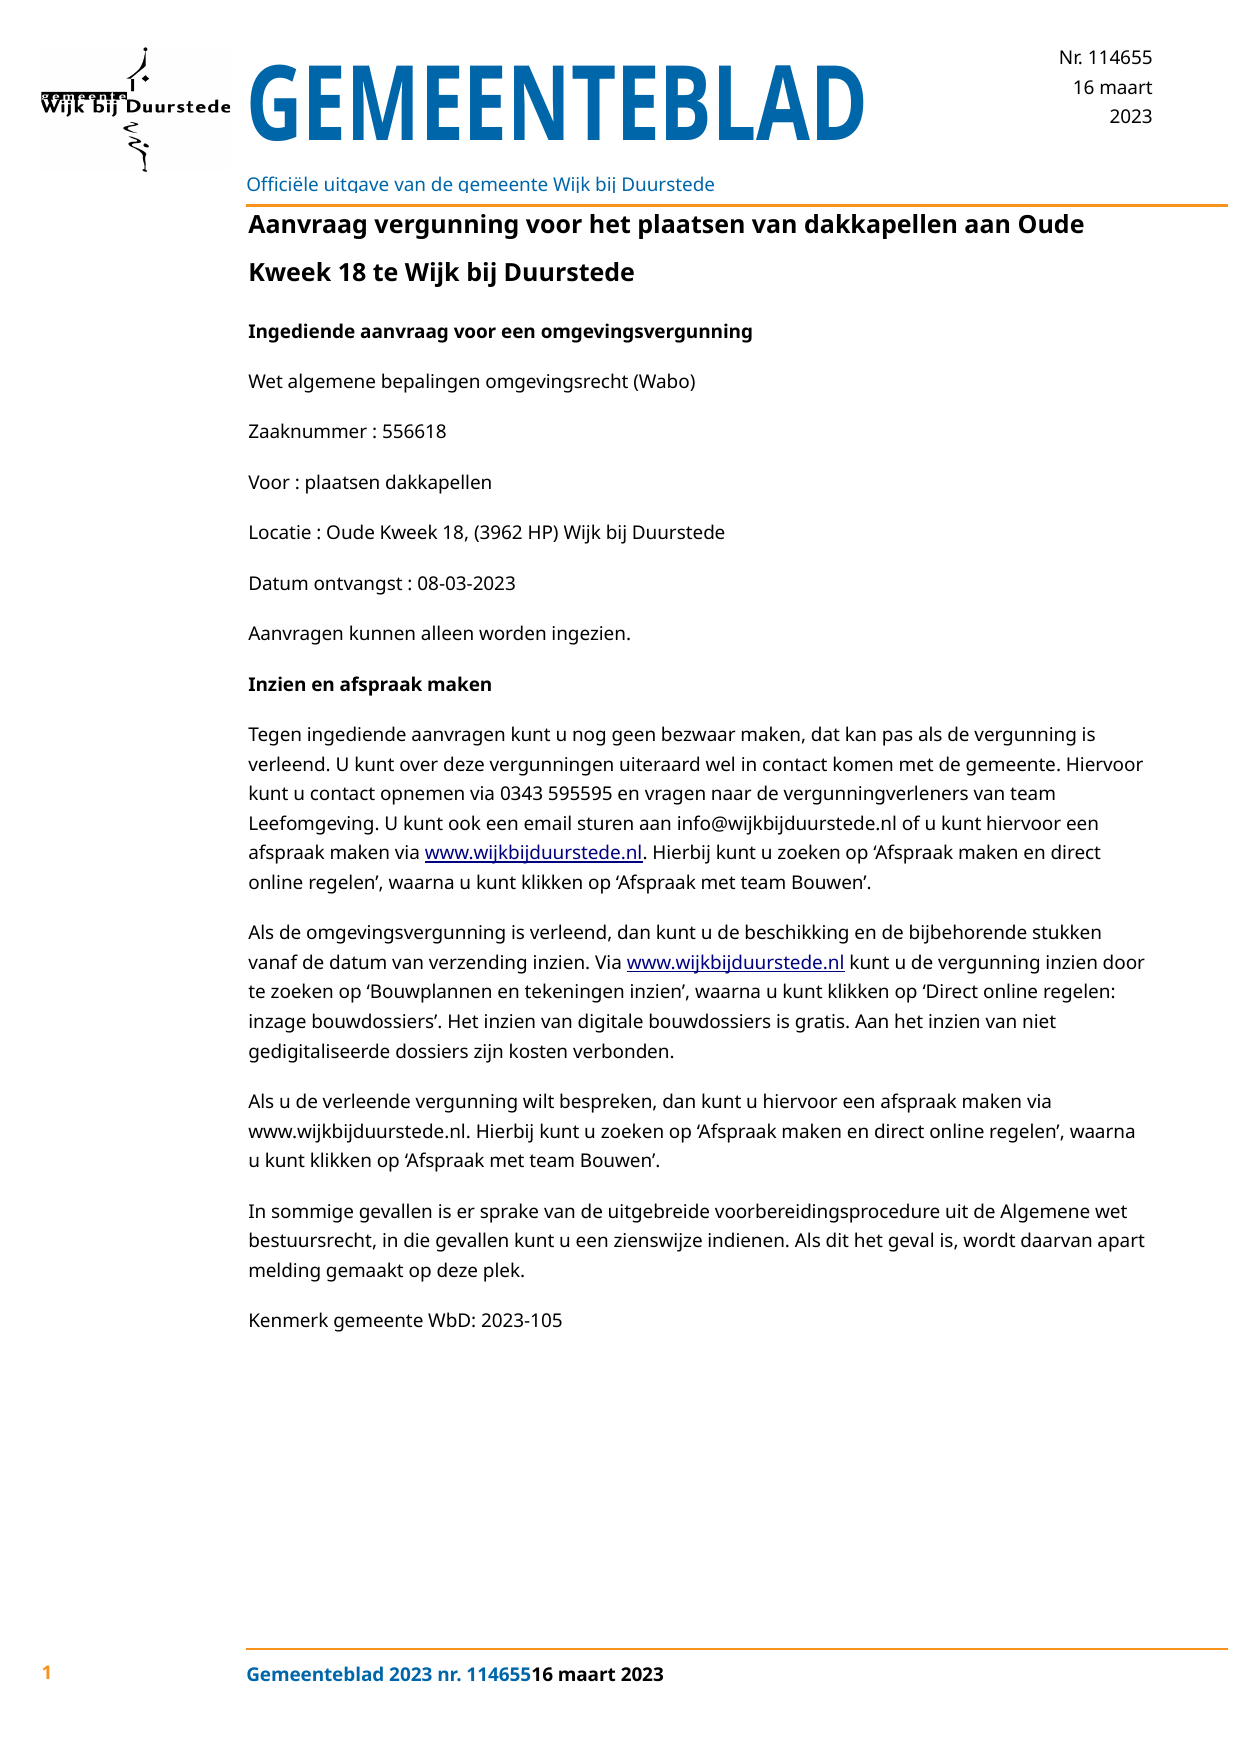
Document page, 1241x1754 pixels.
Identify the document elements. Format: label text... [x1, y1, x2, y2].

text Ingediende aanvraag voor een omgevingsvergunning [248, 318, 1152, 344]
text Aanvragen kunnen alleen worden ingezien. [248, 620, 1152, 646]
text Kenmerk gemeente WbD: 2023-105 [248, 1307, 1152, 1333]
text Als u de verleende vergunning wilt bespreken, dan kunt u hiervoor een afspraak maken via www.wijkbijduurstede.nl. Hierbij kunt u zoeken op ‘Afspraak maken en direct online regelen’, waarna u kunt klikken op ‘Afspraak met team Bouwen’. [248, 1088, 1152, 1173]
picture [41, 47, 231, 172]
text Als de omgevingsvergunning is verleend, dan kunt u de beschikking en de bijbehorende stukken vanaf de datum van verzending inzien. Via www.wijkbijduurstede.nl kunt u de vergunning inzien door te zoeken op ‘Bouwplannen en tekeningen inzien’, waarna u kunt klikken op ‘Direct online regelen: inzage bouwdossiers’. Het inzien van digitale bouwdossiers is gratis. Aan het inzien van niet gedigitaliseerde dossiers zijn kosten verbonden. [248, 919, 1152, 1064]
text Datum ontvangst : 08-03-2023 [248, 570, 1152, 596]
text Zaaknummer : 556618 [248, 419, 1152, 444]
text Voor : plaatsen dakkapellen [248, 469, 1152, 495]
text Tegen ingediende aanvragen kunt u nog geen bezwaar maken, dat kan pas als de vergunning is verleend. U kunt over deze vergunningen uiteraard wel in contact komen met de gemeente. Hiervoor kunt u contact opnemen via 0343 595595 en vragen naar de vergunningverleners van team Leefomgeving. U kunt ook een email sturen aan info@wijkbijduurstede.nl of u kunt hiervoor een afspraak maken via www.wijkbijduurstede.nl. Hierbij kunt u zoeken op ‘Afspraak maken en direct online regelen’, waarna u kunt klikken op ‘Afspraak met team Bouwen’. [248, 721, 1152, 895]
text Inzien en afspraak maken [248, 671, 1152, 697]
text In sommige gevallen is er sprake van de uitgebreide voorbereidingsprocedure uit de Algemene wet bestuursrecht, in die gevallen kunt u een zienswijze indienen. Als dit het geval is, wordt daarvan apart melding gemaakt op deze plek. [248, 1198, 1152, 1283]
text Wet algemene bepalingen omgevingsrecht (Wabo) [248, 368, 1152, 394]
text Aanvraag vergunning voor het plaatsen van dakkapellen aan Oude Kweek 18 te Wijk bij Duurstede [248, 207, 1152, 288]
text Locatie : Oude Kweek 18, (3962 HP) Wijk bij Duurstede [248, 519, 1152, 545]
